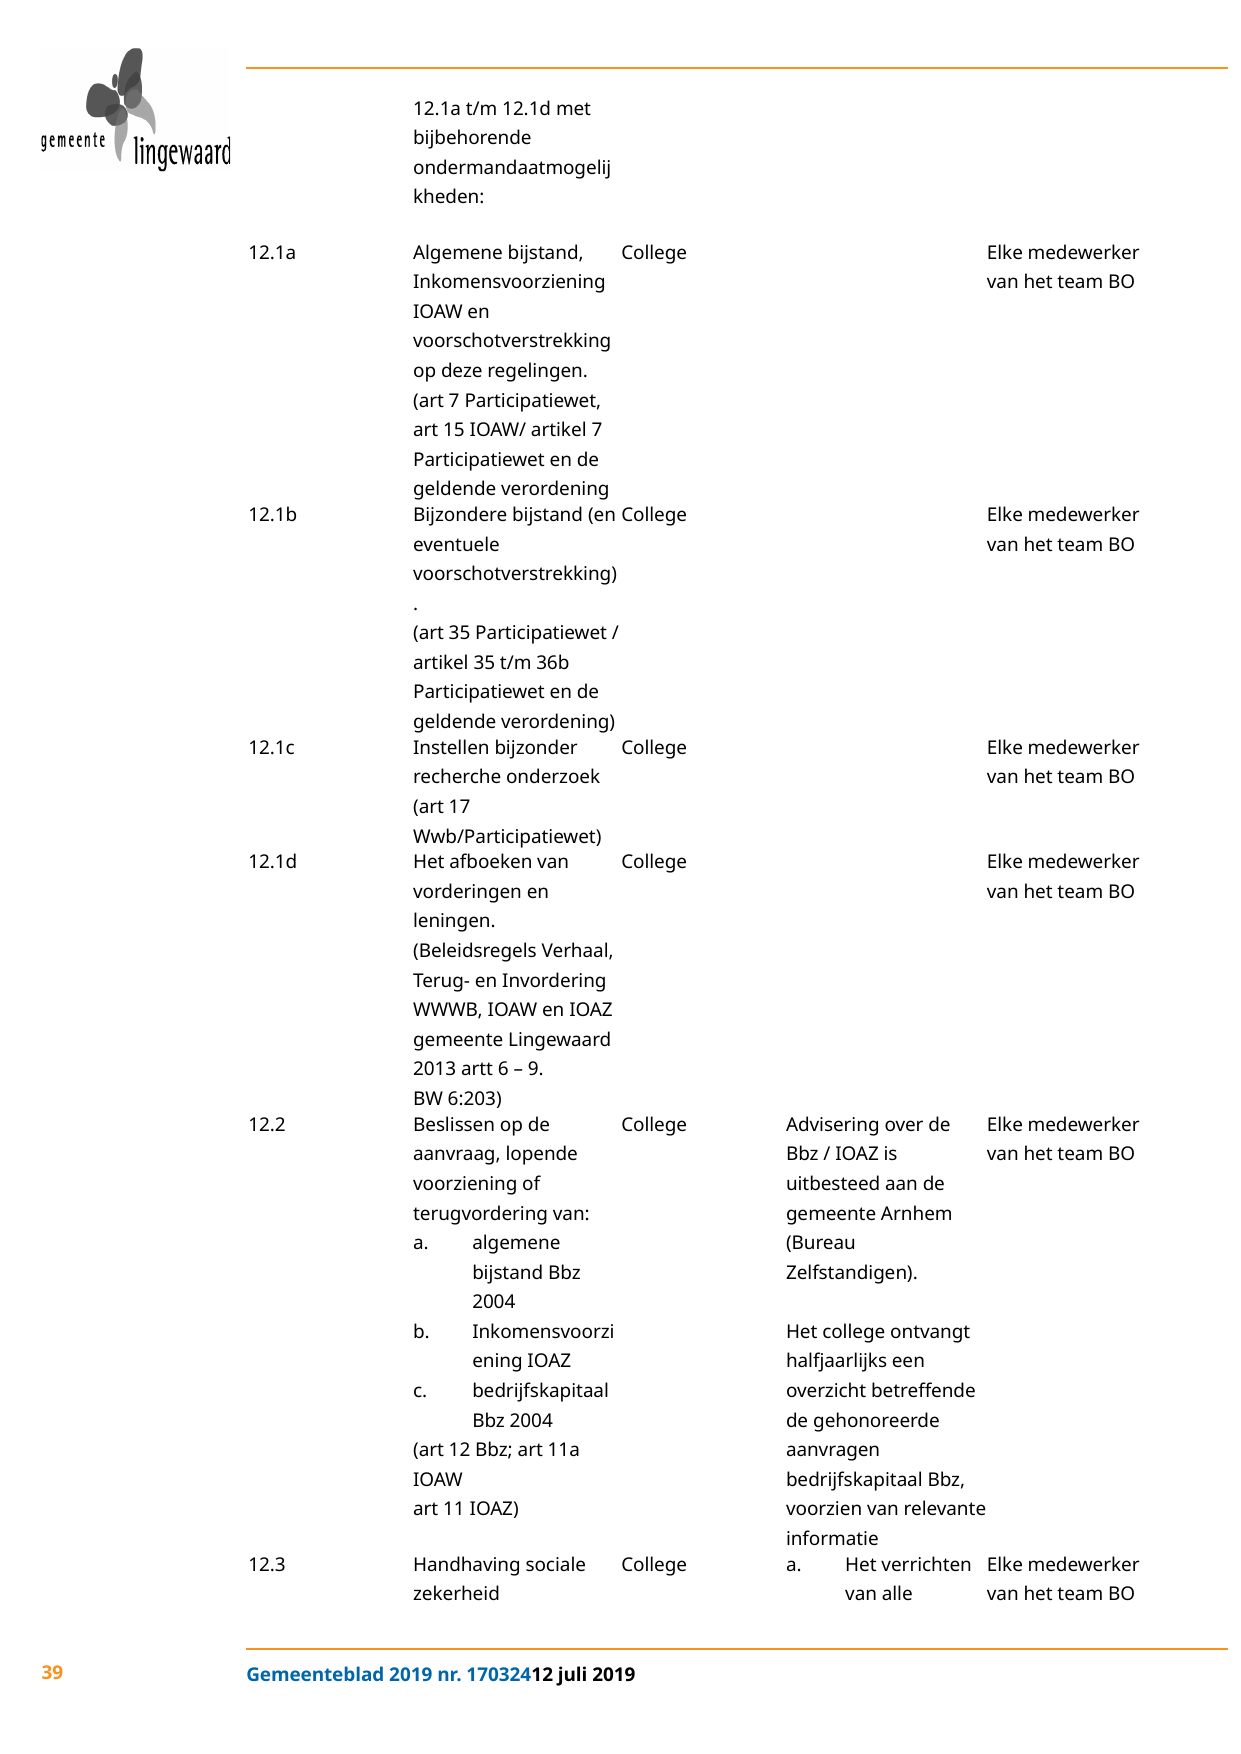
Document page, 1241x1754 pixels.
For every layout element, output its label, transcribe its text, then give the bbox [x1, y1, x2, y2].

table_cell [786, 501, 987, 734]
table_cell Advisering over de Bbz / IOAZ is uitbesteed aan de gemeente Arnhem (Bureau Zelfstandigen). Het college ontvangt halfjaarlijks een overzicht betreffende de gehonoreerde aanvragen bedrijfskapitaal Bbz, voorzien van relevante informatie [786, 1111, 987, 1551]
table_cell Instellen bijzonder recherche onderzoek (art 17 Wwb/Participatiewet) [413, 734, 621, 848]
table_cell [786, 95, 987, 239]
table_cell Elke medewerker van het team BO [987, 239, 1152, 501]
table_cell Elke medewerker van het team BO [987, 1551, 1152, 1606]
table_cell College [621, 1111, 786, 1551]
table_cell College [621, 1551, 786, 1606]
table_cell [786, 849, 987, 1111]
table_cell [987, 95, 1152, 239]
table_cell College [621, 501, 786, 734]
table_cell College [621, 849, 786, 1111]
table_cell 12.1a [248, 239, 413, 501]
table_cell Het afboeken van vorderingen en leningen. (Beleidsregels Verhaal, Terug- en Invordering WWWB, IOAW en IOAZ gemeente Lingewaard 2013 artt 6 – 9. BW 6:203) [413, 849, 621, 1111]
table_cell [248, 95, 413, 239]
table_cell College [621, 239, 786, 501]
table_cell 12.3 [248, 1551, 413, 1606]
table_cell Elke medewerker van het team BO [987, 1111, 1152, 1551]
table_cell Elke medewerker van het team BO [987, 849, 1152, 1111]
table_cell 12.1a t/m 12.1d met bijbehorende ondermandaatmogelijkheden: [413, 95, 621, 239]
table_cell [621, 95, 786, 239]
table_cell Elke medewerker van het team BO [987, 501, 1152, 734]
table_cell Handhaving sociale zekerheid [413, 1551, 621, 1606]
table_cell 12.2 [248, 1111, 413, 1551]
table_cell College [621, 734, 786, 848]
table_cell Elke medewerker van het team BO [987, 734, 1152, 848]
picture [41, 47, 231, 172]
table_cell [786, 734, 987, 848]
table_cell 12.1c [248, 734, 413, 848]
table_cell 12.1d [248, 849, 413, 1111]
table_cell Beslissen op de aanvraag, lopende voorziening of terugvordering van: algemene bijstand Bbz 2004 Inkomensvoorziening IOAZ bedrijfskapitaal Bbz 2004 (art 12 Bbz; art 11a IOAW art 11 IOAZ) [413, 1111, 621, 1551]
table_cell Het verrichten van alle [786, 1551, 987, 1606]
table_cell Bijzondere bijstand (en eventuele voorschotverstrekking). (art 35 Participatiewet / artikel 35 t/m 36b Participatiewet en de geldende verordening) [413, 501, 621, 734]
table_cell 12.1b [248, 501, 413, 734]
table_cell Algemene bijstand, Inkomensvoorziening IOAW en voorschotverstrekking op deze regelingen. (art 7 Participatiewet, art 15 IOAW/ artikel 7 Participatiewet en de geldende verordening [413, 239, 621, 501]
table_cell [786, 239, 987, 501]
